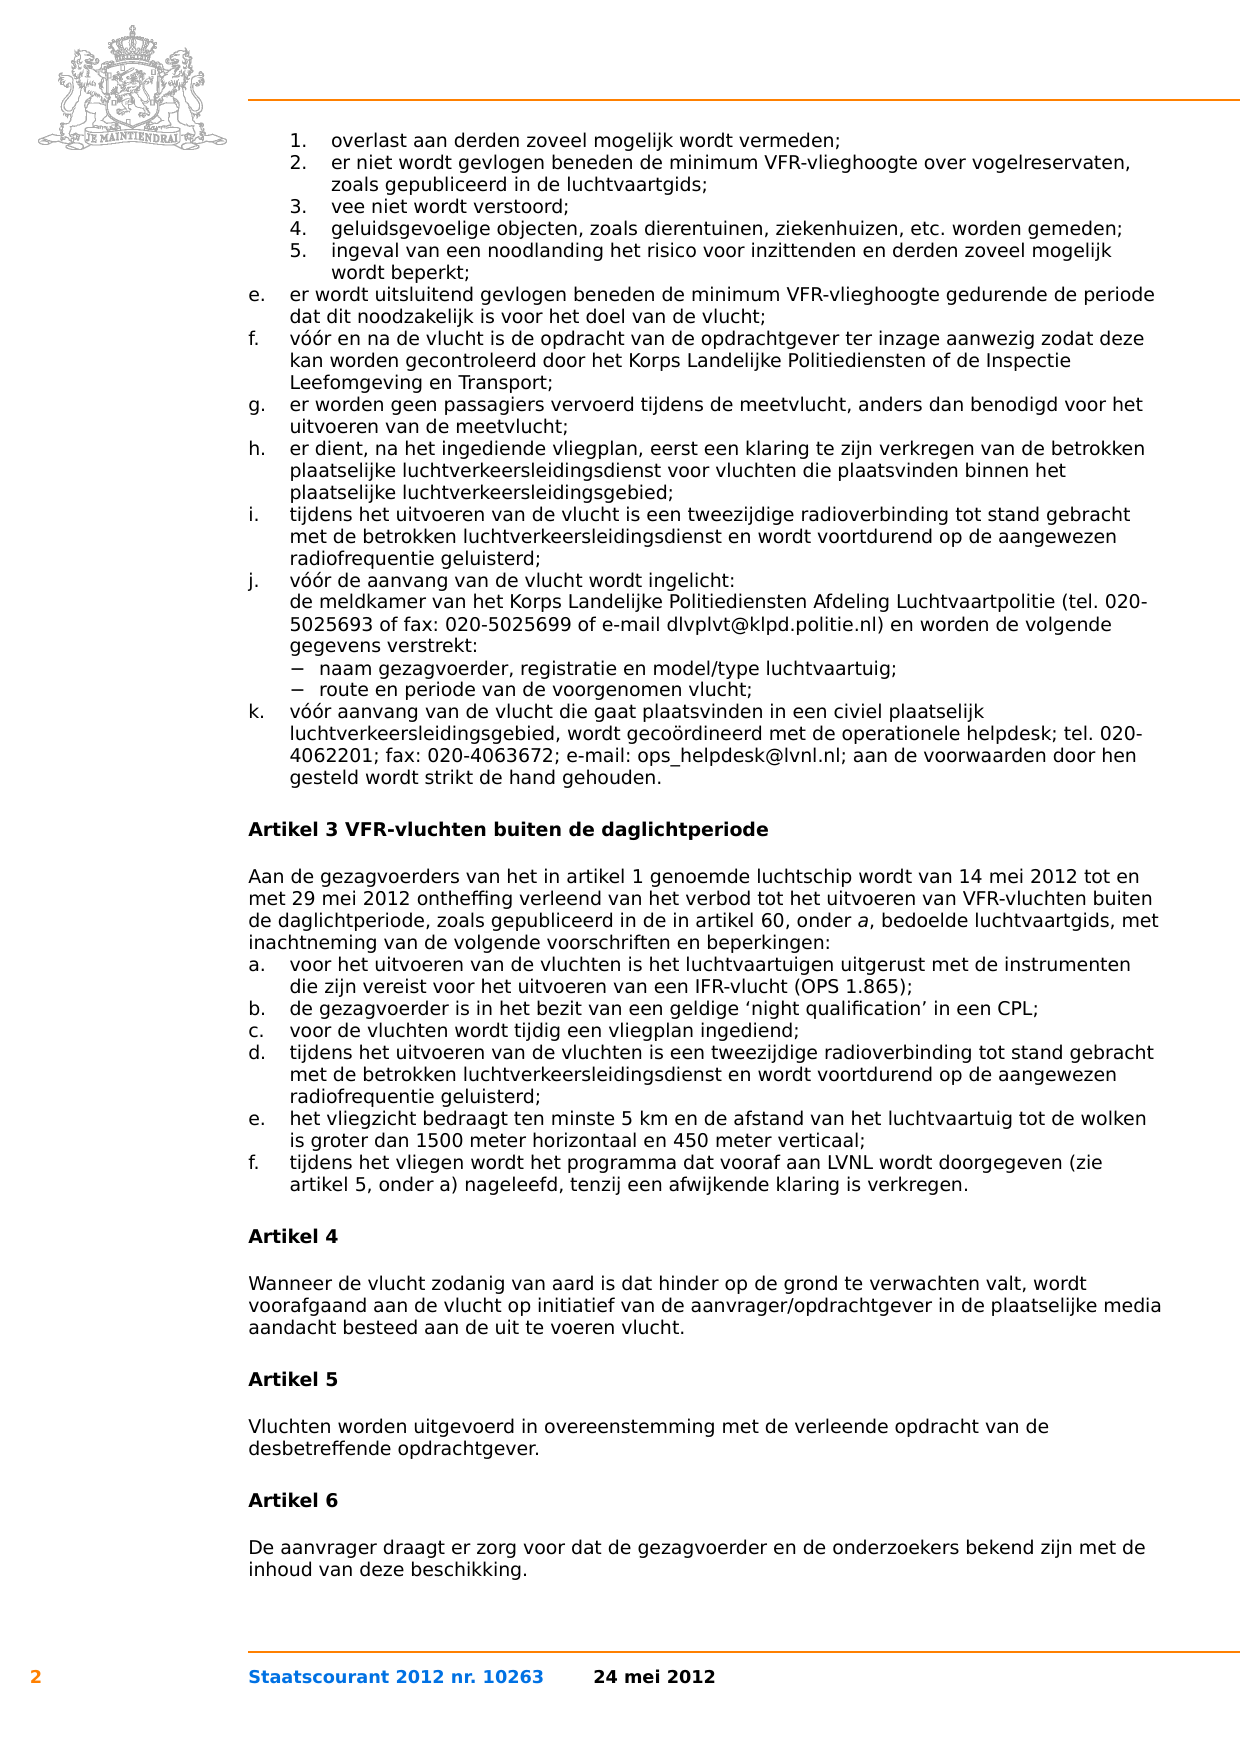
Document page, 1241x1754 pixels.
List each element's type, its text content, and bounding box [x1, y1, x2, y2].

text e. het vliegzicht bedraagt ten minste 5 km en de afstand van het luchtvaartuig tot de wolken is groter dan 1500 meter horizontaal en 450 meter verticaal; [248, 1108, 1163, 1152]
text k. vóór aanvang van de vlucht die gaat plaatsvinden in een civiel plaatselijk luchtverkeersleidingsgebied, wordt gecoördineerd met de operationele helpdesk; tel. 020-4062201; fax: 020-4063672; e-mail: ops_helpdesk@lvnl.nl; aan de voorwaarden door hen gesteld wordt strikt de hand gehouden. [248, 701, 1163, 789]
text g. er worden geen passagiers vervoerd tijdens de meetvlucht, anders dan benodigd voor het uitvoeren van de meetvlucht; [248, 394, 1163, 438]
subtitle Artikel 4 [248, 1226, 1163, 1248]
text Aan de gezagvoerders van het in artikel 1 genoemde luchtschip wordt van 14 mei 2012 tot en met 29 mei 2012 ontheffing verleend van het verbod tot het uitvoeren van VFR-vluchten buiten de daglichtperiode, zoals gepubliceerd in de in artikel 60, onder a, bedoelde luchtvaartgids, met inachtneming van de volgende voorschriften en beperkingen: [248, 866, 1163, 954]
text f. tijdens het vliegen wordt het programma dat vooraf aan LVNL wordt doorgegeven (zie artikel 5, onder a) nageleefd, tenzij een afwijkende klaring is verkregen. [248, 1152, 1163, 1196]
text 3. vee niet wordt verstoord; [289, 196, 1163, 218]
text c. voor de vluchten wordt tijdig een vliegplan ingediend; [248, 1020, 1163, 1042]
subtitle Artikel 5 [248, 1369, 1163, 1391]
text Vluchten worden uitgevoerd in overeenstemming met de verleende opdracht van de desbetreffende opdrachtgever. [248, 1416, 1163, 1460]
text f. vóór en na de vlucht is de opdracht van de opdrachtgever ter inzage aanwezig zodat deze kan worden gecontroleerd door het Korps Landelijke Politiediensten of de Inspectie Leefomgeving en Transport; [248, 328, 1163, 394]
text h. er dient, na het ingediende vliegplan, eerst een klaring te zijn verkregen van de betrokken plaatselijke luchtverkeersleidingsdienst voor vluchten die plaatsvinden binnen het plaatselijke luchtverkeersleidingsgebied; [248, 438, 1163, 503]
text Wanneer de vlucht zodanig van aard is dat hinder op de grond te verwachten valt, wordt voorafgaand aan de vlucht op initiatief van de aanvrager/opdrachtgever in de plaatselijke media aandacht besteed aan de uit te voeren vlucht. [248, 1273, 1163, 1339]
text − naam gezagvoerder, registratie en model/type luchtvaartuig; [289, 657, 1163, 679]
text de meldkamer van het Korps Landelijke Politiediensten Afdeling Luchtvaartpolitie (tel. 020-5025693 of fax: 020-5025699 of e-mail dlvplvt@klpd.politie.nl) en worden de volgende gegevens verstrekt: [289, 591, 1163, 657]
text 5. ingeval van een noodlanding het risico voor inzittenden en derden zoveel mogelijk wordt beperkt; [289, 240, 1163, 284]
text a. voor het uitvoeren van de vluchten is het luchtvaartuigen uitgerust met de instrumenten die zijn vereist voor het uitvoeren van een IFR-vlucht (OPS 1.865); [248, 954, 1163, 998]
text 2. er niet wordt gevlogen beneden de minimum VFR-vlieghoogte over vogelreservaten, zoals gepubliceerd in de luchtvaartgids; [289, 152, 1163, 196]
text De aanvrager draagt er zorg voor dat de gezagvoerder en de onderzoekers bekend zijn met de inhoud van deze beschikking. [248, 1537, 1163, 1581]
text 1. overlast aan derden zoveel mogelijk wordt vermeden; [289, 130, 1163, 152]
subtitle Artikel 6 [248, 1490, 1163, 1512]
text d. tijdens het uitvoeren van de vluchten is een tweezijdige radioverbinding tot stand gebracht met de betrokken luchtverkeersleidingsdienst en wordt voortdurend op de aangewezen radiofrequentie geluisterd; [248, 1042, 1163, 1108]
text b. de gezagvoerder is in het bezit van een geldige ‘night qualification’ in een CPL; [248, 998, 1163, 1020]
text − route en periode van de voorgenomen vlucht; [289, 679, 1163, 701]
text j. vóór de aanvang van de vlucht wordt ingelicht: [248, 569, 1163, 591]
picture [38, 25, 227, 150]
text i. tijdens het uitvoeren van de vlucht is een tweezijdige radioverbinding tot stand gebracht met de betrokken luchtverkeersleidingsdienst en wordt voortdurend op de aangewezen radiofrequentie geluisterd; [248, 503, 1163, 569]
subtitle Artikel 3 VFR-vluchten buiten de daglichtperiode [248, 819, 1163, 841]
text e. er wordt uitsluitend gevlogen beneden de minimum VFR-vlieghoogte gedurende de periode dat dit noodzakelijk is voor het doel van de vlucht; [248, 284, 1163, 328]
text 4. geluidsgevoelige objecten, zoals dierentuinen, ziekenhuizen, etc. worden gemeden; [289, 218, 1163, 240]
